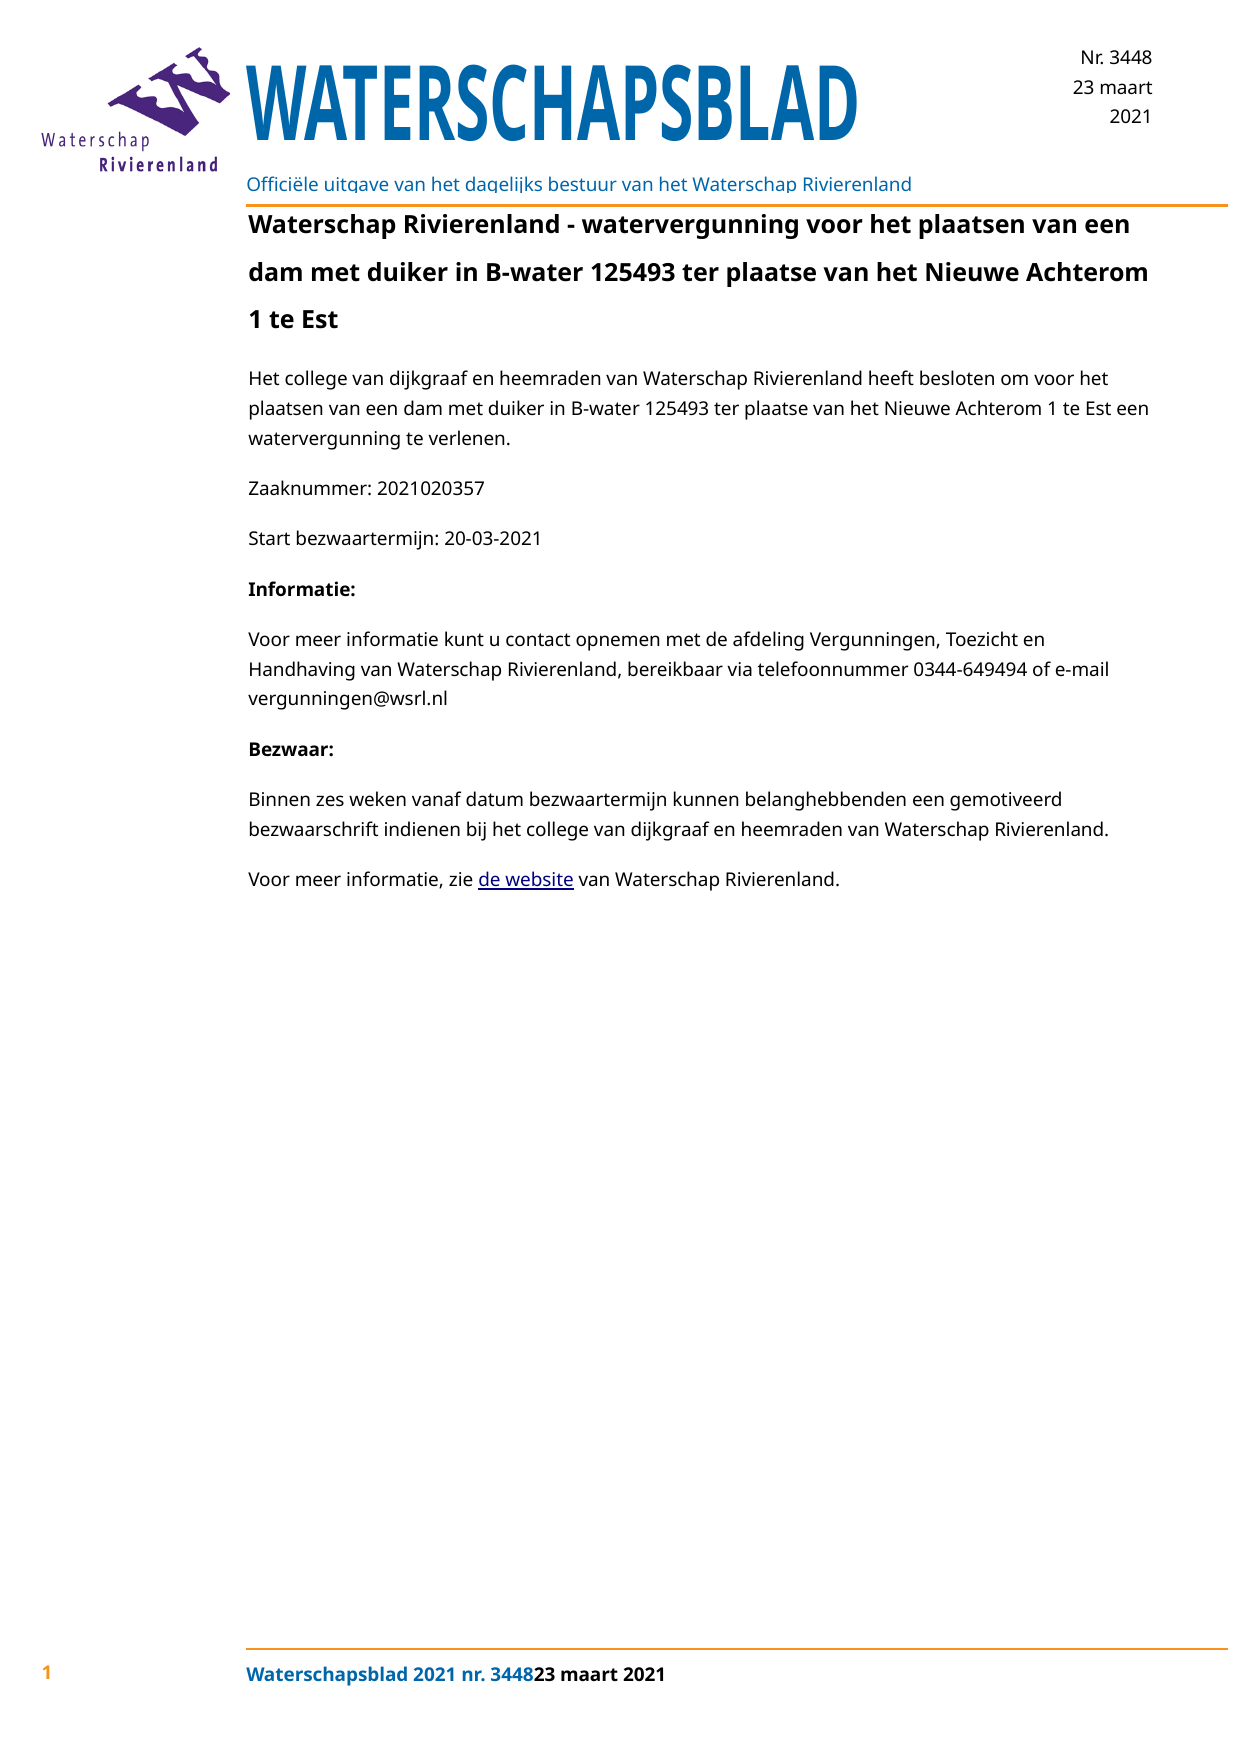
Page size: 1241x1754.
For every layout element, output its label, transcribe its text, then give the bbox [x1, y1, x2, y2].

text Informatie: [248, 576, 1152, 602]
text Start bezwaartermijn: 20-03-2021 [248, 526, 1152, 551]
text Het college van dijkgraaf en heemraden van Waterschap Rivierenland heeft besloten om voor het plaatsen van een dam met duiker in B-water 125493 ter plaatse van het Nieuwe Achterom 1 te Est een watervergunning te verlenen. [248, 366, 1152, 450]
text Binnen zes weken vanaf datum bezwaartermijn kunnen belanghebbenden een gemotiveerd bezwaarschrift indienen bij het college van dijkgraaf en heemraden van Waterschap Rivierenland. [248, 786, 1152, 842]
picture [41, 47, 231, 172]
text Waterschap Rivierenland - watervergunning voor het plaatsen van een dam met duiker in B-water 125493 ter plaatse van het Nieuwe Achterom 1 te Est [248, 207, 1152, 336]
text Bezwaar: [248, 736, 1152, 762]
text Zaaknummer: 2021020357 [248, 475, 1152, 501]
text Voor meer informatie kunt u contact opnemen met de afdeling Vergunningen, Toezicht en Handhaving van Waterschap Rivierenland, bereikbaar via telefoonnummer 0344-649494 of e-mail vergunningen@wsrl.nl [248, 626, 1152, 711]
text Voor meer informatie, zie de website van Waterschap Rivierenland. [248, 866, 1152, 892]
